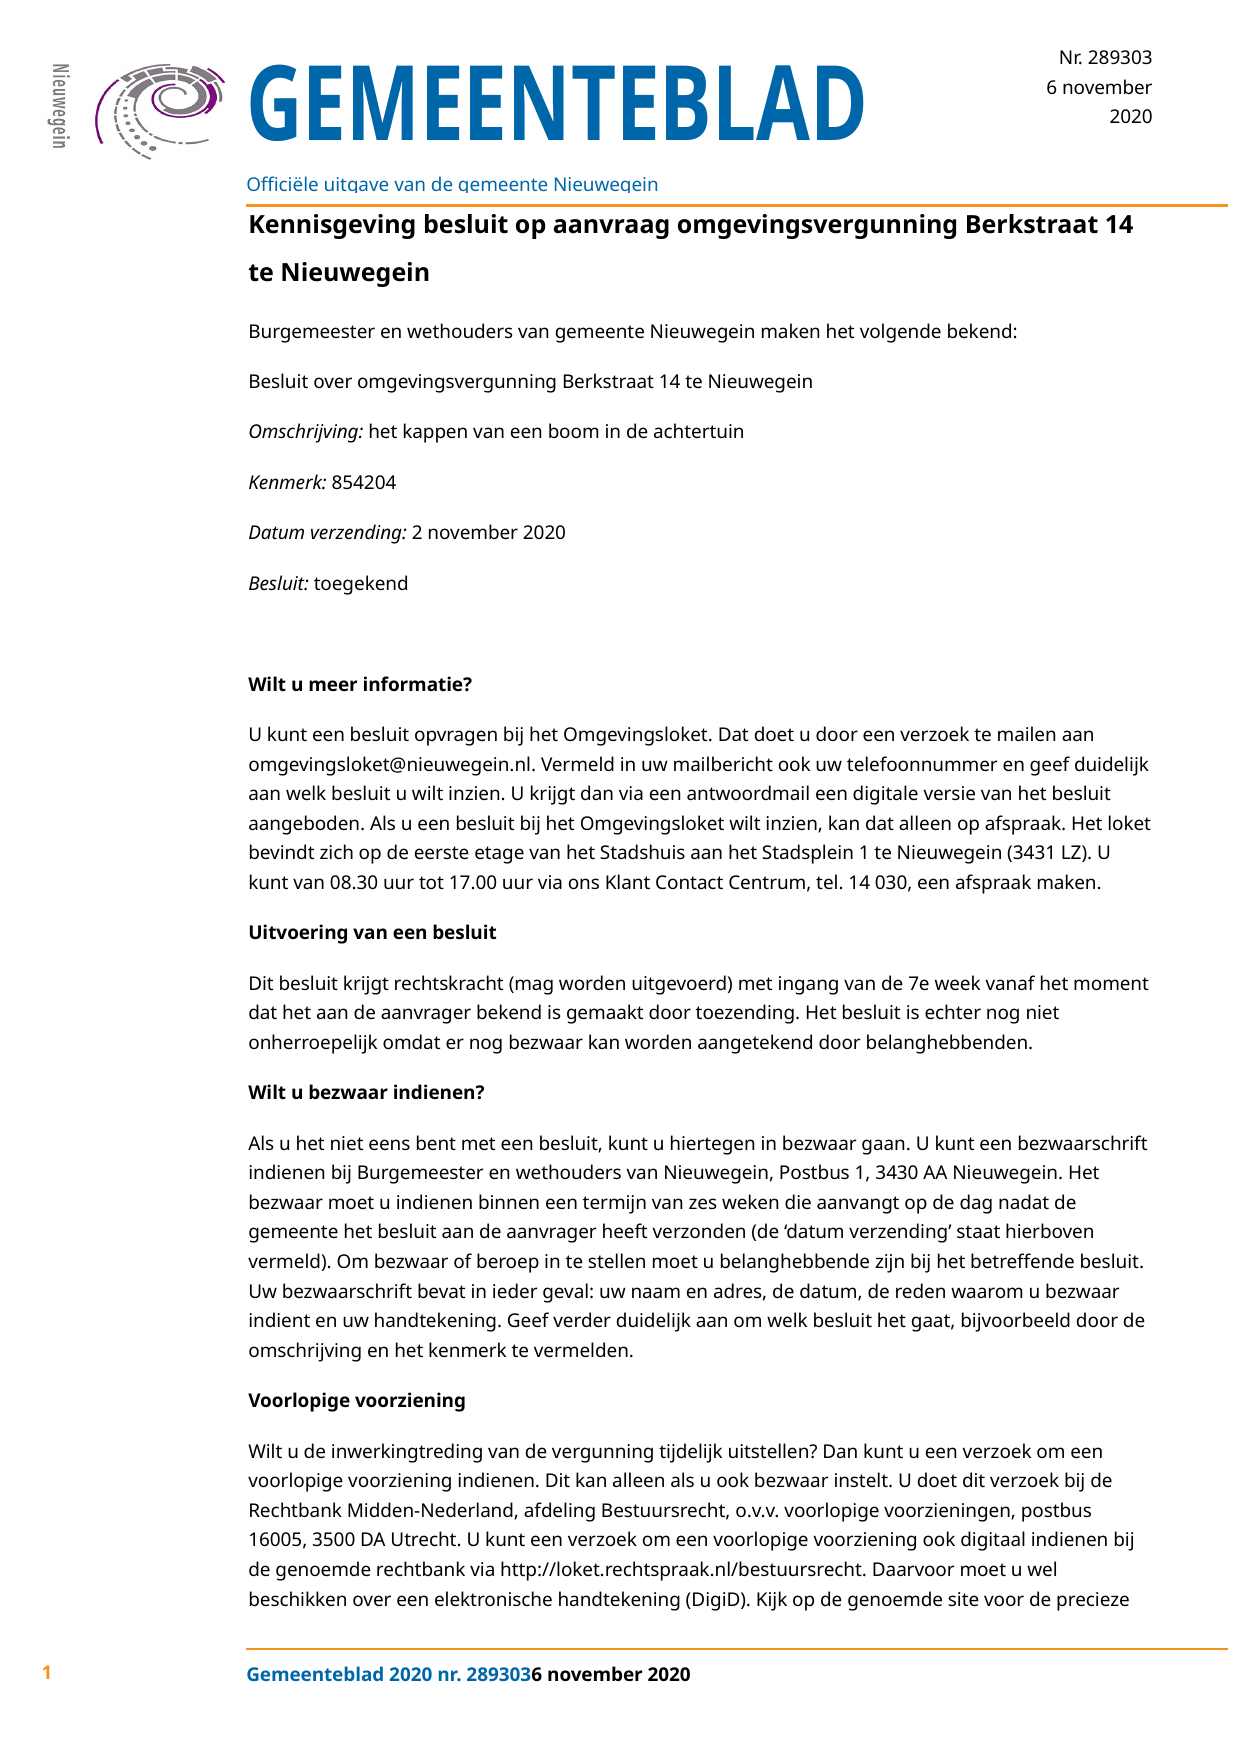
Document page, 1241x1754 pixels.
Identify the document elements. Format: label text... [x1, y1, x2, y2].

text Voorlopige voorziening [248, 1387, 1152, 1413]
text Datum verzending: 2 november 2020 [248, 519, 1152, 545]
text Besluit over omgevingsvergunning Berkstraat 14 te Nieuwegein [248, 368, 1152, 394]
text Wilt u de inwerkingtreding van de vergunning tijdelijk uitstellen? Dan kunt u een verzoek om een voorlopige voorziening indienen. Dit kan alleen als u ook bezwaar instelt. U doet dit verzoek bij de Rechtbank Midden-Nederland, afdeling Bestuursrecht, o.v.v. voorlopige voorzieningen, postbus 16005, 3500 DA Utrecht. U kunt een verzoek om een voorlopige voorziening ook digitaal indienen bij de genoemde rechtbank via http://loket.rechtspraak.nl/bestuursrecht. Daarvoor moet u wel beschikken over een elektronische handtekening (DigiD). Kijk op de genoemde site voor de precieze [248, 1438, 1152, 1612]
text Kenmerk: 854204 [248, 469, 1152, 495]
text Kennisgeving besluit op aanvraag omgevingsvergunning Berkstraat 14 te Nieuwegein [248, 207, 1152, 288]
text Als u het niet eens bent met een besluit, kunt u hiertegen in bezwaar gaan. U kunt een bezwaarschrift indienen bij Burgemeester en wethouders van Nieuwegein, Postbus 1, 3430 AA Nieuwegein. Het bezwaar moet u indienen binnen een termijn van zes weken die aanvangt op de dag nadat de gemeente het besluit aan de aanvrager heeft verzonden (de ‘datum verzending’ staat hierboven vermeld). Om bezwaar of beroep in te stellen moet u belanghebbende zijn bij het betreffende besluit. Uw bezwaarschrift bevat in ieder geval: uw naam en adres, de datum, de reden waarom u bezwaar indient en uw handtekening. Geef verder duidelijk aan om welk besluit het gaat, bijvoorbeeld door de omschrijving en het kenmerk te vermelden. [248, 1130, 1152, 1363]
text Burgemeester en wethouders van gemeente Nieuwegein maken het volgende bekend: [248, 318, 1152, 344]
text Omschrijving: het kappen van een boom in de achtertuin [248, 419, 1152, 444]
picture [41, 47, 231, 172]
text Wilt u meer informatie? [248, 671, 1152, 697]
text Besluit: toegekend [248, 570, 1152, 596]
text Wilt u bezwaar indienen? [248, 1079, 1152, 1105]
text Uitvoering van een besluit [248, 919, 1152, 945]
text Dit besluit krijgt rechtskracht (mag worden uitgevoerd) met ingang van de 7e week vanaf het moment dat het aan de aanvrager bekend is gemaakt door toezending. Het besluit is echter nog niet onherroepelijk omdat er nog bezwaar kan worden aangetekend door belanghebbenden. [248, 970, 1152, 1055]
text U kunt een besluit opvragen bij het Omgevingsloket. Dat doet u door een verzoek te mailen aan omgevingsloket@nieuwegein.nl. Vermeld in uw mailbericht ook uw telefoonnummer en geef duidelijk aan welk besluit u wilt inzien. U krijgt dan via een antwoordmail een digitale versie van het besluit aangeboden. Als u een besluit bij het Omgevingsloket wilt inzien, kan dat alleen op afspraak. Het loket bevindt zich op de eerste etage van het Stadshuis aan het Stadsplein 1 te Nieuwegein (3431 LZ). U kunt van 08.30 uur tot 17.00 uur via ons Klant Contact Centrum, tel. 14 030, een afspraak maken. [248, 721, 1152, 895]
